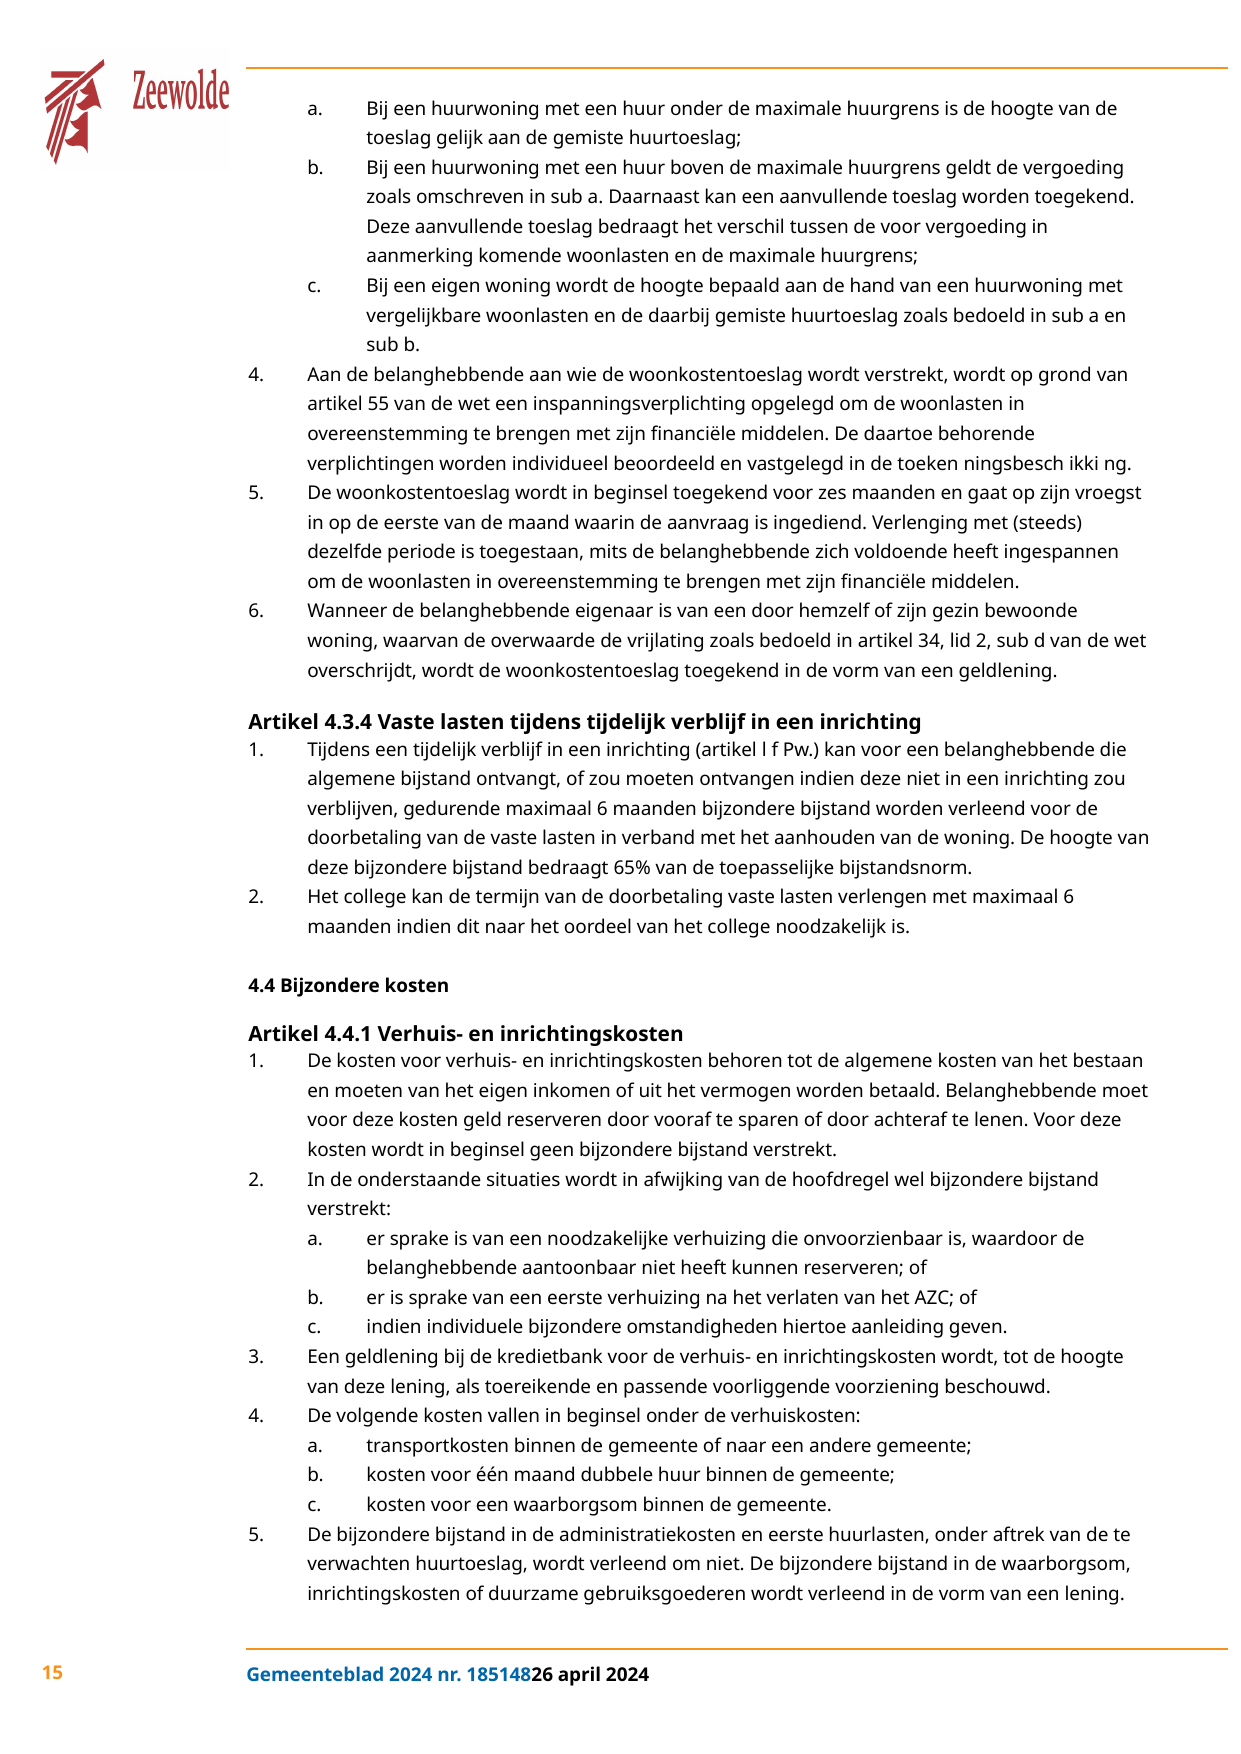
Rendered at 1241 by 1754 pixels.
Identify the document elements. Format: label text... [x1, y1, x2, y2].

list Aan de belanghebbende aan wie de woonkostentoeslag wordt verstrekt, wordt op grond van artikel 55 van de wet een inspanningsverplichting opgelegd om de woonlasten in overeenstemming te brengen met zijn financiële middelen. De daartoe behorende verplichtingen worden individueel beoordeeld en vastgelegd in de toeken ningsbesch ikki ng. [248, 361, 1152, 476]
list Een geldlening bij de kredietbank voor de verhuis- en inrichtingskosten wordt, tot de hoogte van deze lening, als toereikende en passende voorliggende voorziening beschouwd. [248, 1343, 1152, 1398]
list kosten voor één maand dubbele huur binnen de gemeente; [307, 1462, 1152, 1487]
list Wanneer de belanghebbende eigenaar is van een door hemzelf of zijn gezin bewoonde woning, waarvan de overwaarde de vrijlating zoals bedoeld in artikel 34, lid 2, sub d van de wet overschrijdt, wordt de woonkostentoeslag toegekend in de vorm van een geldlening. [248, 598, 1152, 683]
list Tijdens een tijdelijk verblijf in een inrichting (artikel l f Pw.) kan voor een belanghebbende die algemene bijstand ontvangt, of zou moeten ontvangen indien deze niet in een inrichting zou verblijven, gedurende maximaal 6 maanden bijzondere bijstand worden verleend voor de doorbetaling van de vaste lasten in verband met het aanhouden van de woning. De hoogte van deze bijzondere bijstand bedraagt 65% van de toepasselijke bijstandsnorm. [248, 736, 1152, 880]
list Bij een eigen woning wordt de hoogte bepaald aan de hand van een huurwoning met vergelijkbare woonlasten en de daarbij gemiste huurtoeslag zoals bedoeld in sub a en sub b. [307, 272, 1152, 357]
text Artikel 4.4.1 Verhuis- en inrichtingskosten [248, 1019, 1152, 1047]
list Bij een huurwoning met een huur boven de maximale huurgrens geldt de vergoeding zoals omschreven in sub a. Daarnaast kan een aanvullende toeslag worden toegekend. Deze aanvullende toeslag bedraagt het verschil tussen de voor vergoeding in aanmerking komende woonlasten en de maximale huurgrens; [307, 154, 1152, 268]
list er sprake is van een noodzakelijke verhuizing die onvoorzienbaar is, waardoor de belanghebbende aantoonbaar niet heeft kunnen reserveren; of [307, 1225, 1152, 1280]
list De kosten voor verhuis- en inrichtingskosten behoren tot de algemene kosten van het bestaan en moeten van het eigen inkomen of uit het vermogen worden betaald. Belanghebbende moet voor deze kosten geld reserveren door vooraf te sparen of door achteraf te lenen. Voor deze kosten wordt in beginsel geen bijzondere bijstand verstrekt. [248, 1047, 1152, 1162]
list Bij een huurwoning met een huur onder de maximale huurgrens is de hoogte van de toeslag gelijk aan de gemiste huurtoeslag; [307, 95, 1152, 150]
text 4.4 Bijzondere kosten [248, 972, 1152, 998]
list De woonkostentoeslag wordt in beginsel toegekend voor zes maanden en gaat op zijn vroegst in op de eerste van de maand waarin de aanvraag is ingediend. Verlenging met (steeds) dezelfde periode is toegestaan, mits de belanghebbende zich voldoende heeft ingespannen om de woonlasten in overeenstemming te brengen met zijn financiële middelen. [248, 479, 1152, 594]
list De bijzondere bijstand in de administratiekosten en eerste huurlasten, onder aftrek van de te verwachten huurtoeslag, wordt verleend om niet. De bijzondere bijstand in de waarborgsom, inrichtingskosten of duurzame gebruiksgoederen wordt verleend in de vorm van een lening. [248, 1521, 1152, 1606]
list In de onderstaande situaties wordt in afwijking van de hoofdregel wel bijzondere bijstand verstrekt: [248, 1166, 1152, 1221]
list Het college kan de termijn van de doorbetaling vaste lasten verlengen met maximaal 6 maanden indien dit naar het oordeel van het college noodzakelijk is. [248, 884, 1152, 939]
list er is sprake van een eerste verhuizing na het verlaten van het AZC; of [307, 1284, 1152, 1310]
text Artikel 4.3.4 Vaste lasten tijdens tijdelijk verblijf in een inrichting [248, 707, 1152, 736]
list De volgende kosten vallen in beginsel onder de verhuiskosten: [248, 1402, 1152, 1428]
list transportkosten binnen de gemeente of naar een andere gemeente; [307, 1432, 1152, 1458]
list indien individuele bijzondere omstandigheden hiertoe aanleiding geven. [307, 1314, 1152, 1339]
list kosten voor een waarborgsom binnen de gemeente. [307, 1491, 1152, 1517]
picture [41, 47, 231, 172]
